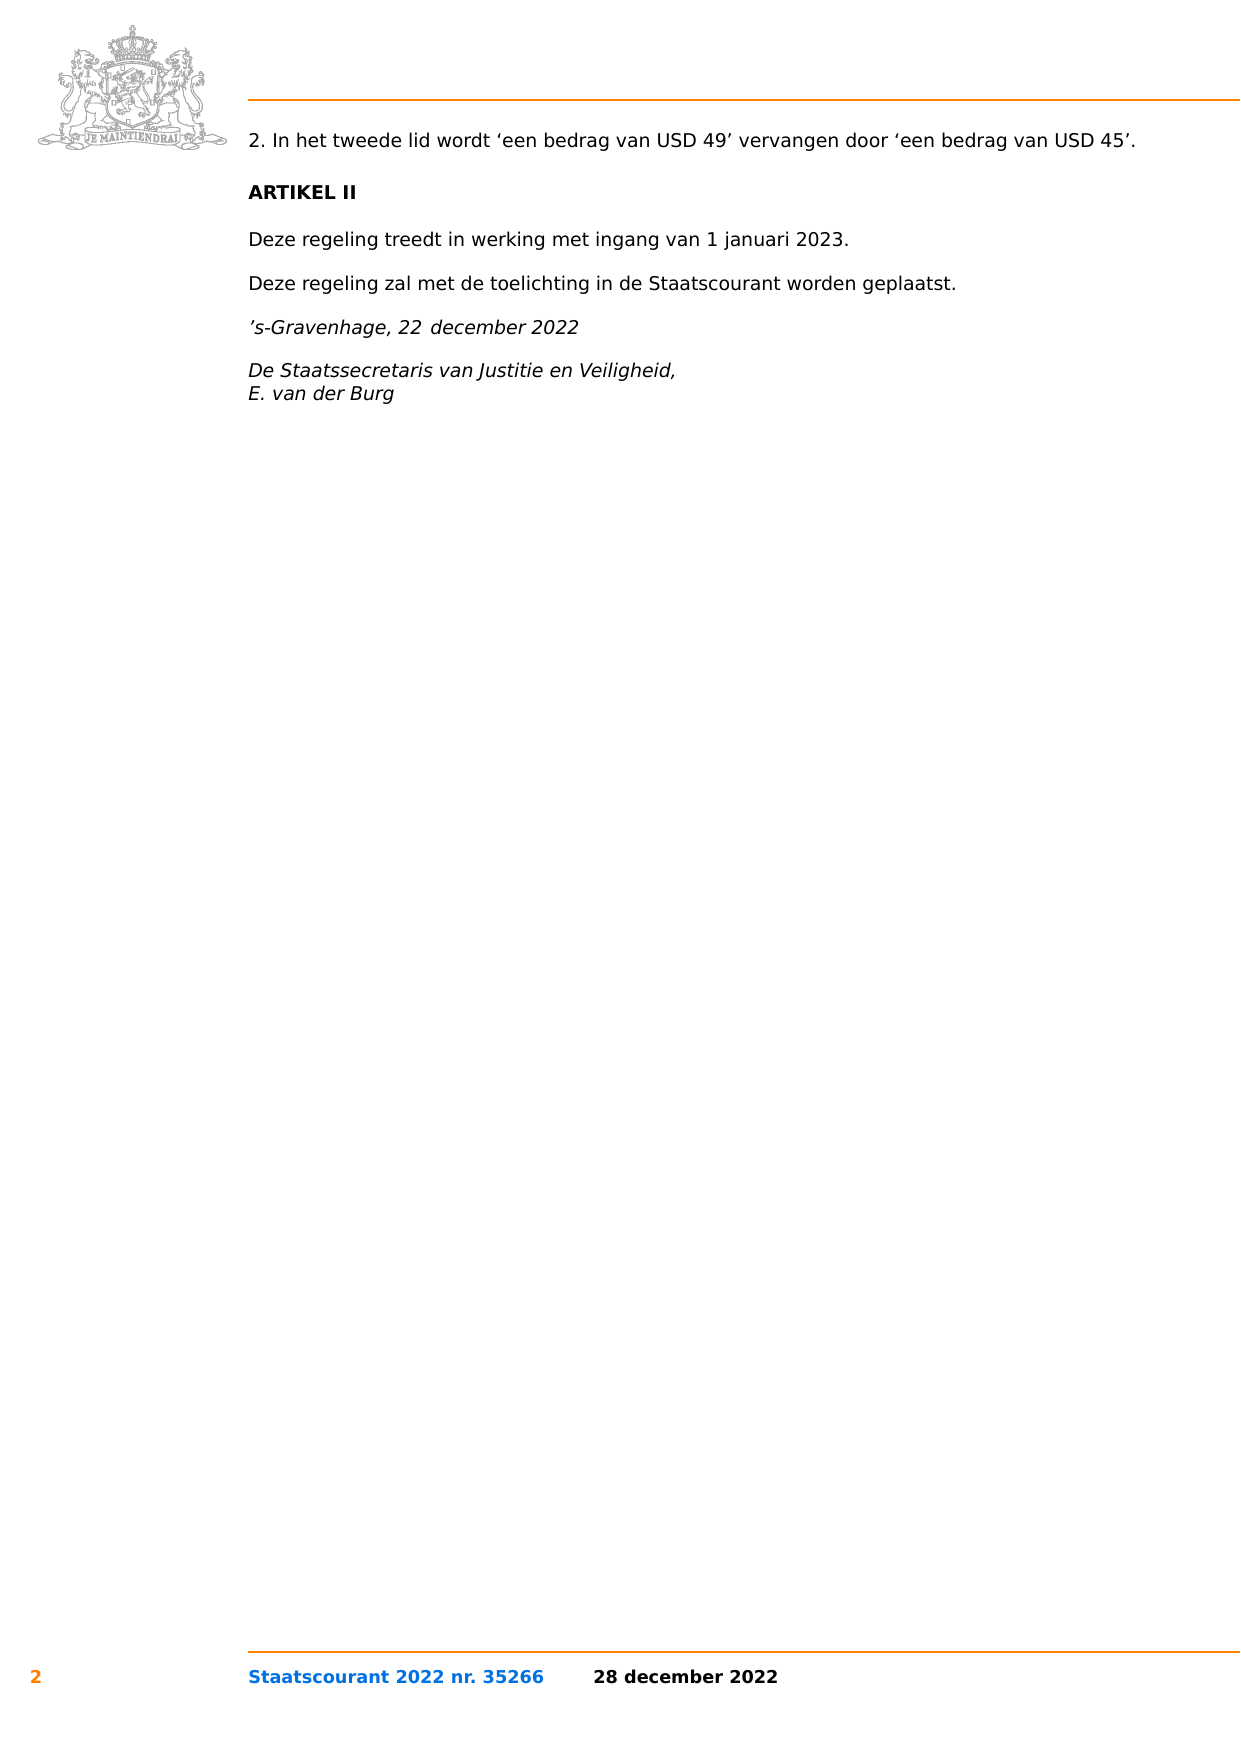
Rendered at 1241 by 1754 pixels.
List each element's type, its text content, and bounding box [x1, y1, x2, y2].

text 2. In het tweede lid wordt ‘een bedrag van USD 49’ vervangen door ‘een bedrag van USD 45’. [248, 130, 1163, 152]
text Deze regeling zal met de toelichting in de Staatscourant worden geplaatst. [248, 273, 1163, 295]
picture [38, 25, 227, 150]
text Deze regeling treedt in werking met ingang van 1 januari 2023. [248, 229, 1163, 251]
text ’s-Gravenhage, 22 december 2022 [248, 317, 1163, 338]
text De Staatssecretaris van Justitie en Veiligheid, E. van der Burg [248, 360, 1163, 404]
subtitle ARTIKEL II [248, 182, 1163, 204]
